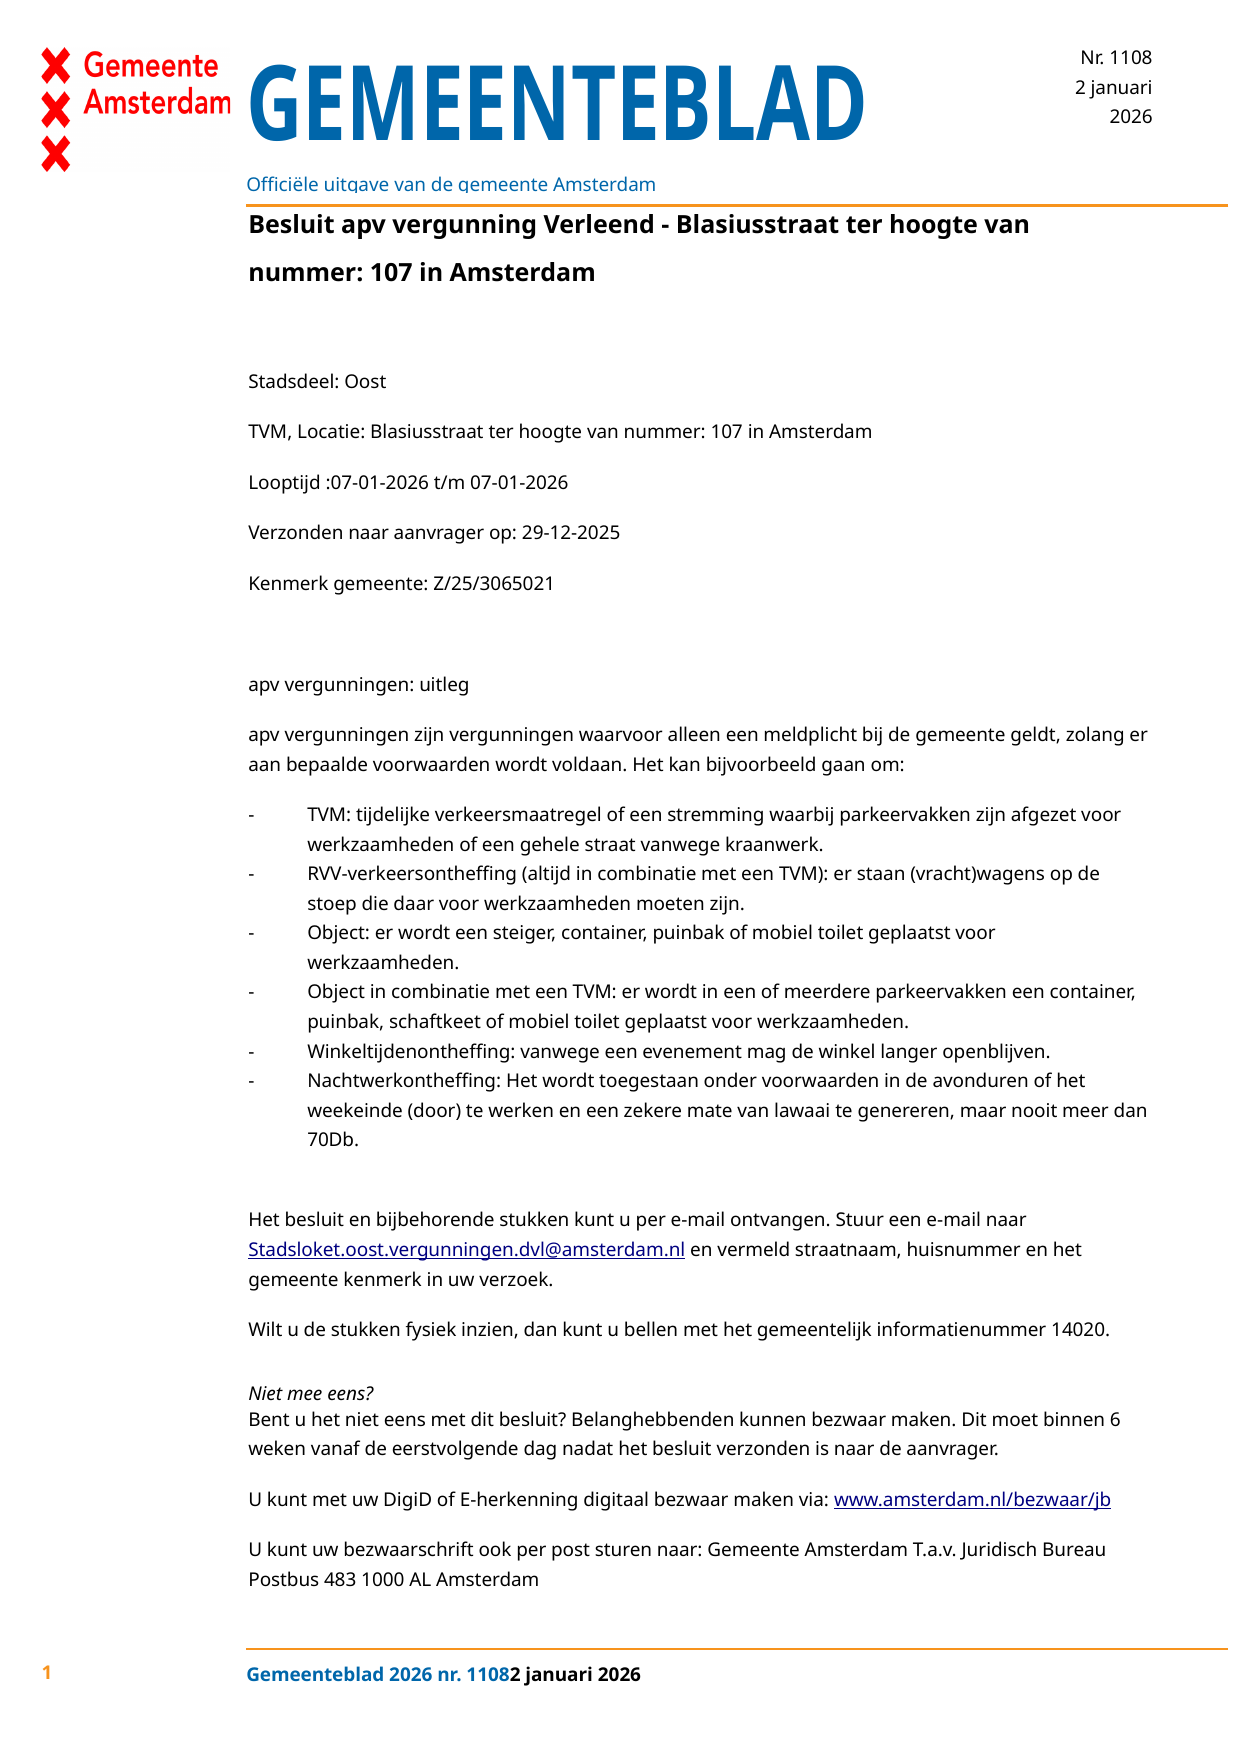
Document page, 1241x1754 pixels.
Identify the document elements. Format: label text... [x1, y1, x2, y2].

text Besluit apv vergunning Verleend - Blasiusstraat ter hoogte van nummer: 107 in Amsterdam [248, 207, 1152, 288]
text Kenmerk gemeente: Z/25/3065021 [248, 570, 1152, 596]
text Niet mee eens? [248, 1380, 1152, 1406]
list Object in combinatie met een TVM: er wordt in een of meerdere parkeervakken een container, puinbak, schaftkeet of mobiel toilet geplaatst voor werkzaamheden. [248, 979, 1152, 1034]
list Winkeltijdenontheffing: vanwege een evenement mag de winkel langer openblijven. [248, 1038, 1152, 1064]
text U kunt uw bezwaarschrift ook per post sturen naar: Gemeente Amsterdam T.a.v. Juridisch Bureau Postbus 483 1000 AL Amsterdam [248, 1536, 1152, 1592]
text Bent u het niet eens met dit besluit? Belanghebbenden kunnen bezwaar maken. Dit moet binnen 6 weken vanaf de eerstvolgende dag nadat het besluit verzonden is naar de aanvrager. [248, 1406, 1152, 1461]
text Het besluit en bijbehorende stukken kunt u per e-mail ontvangen. Stuur een e-mail naar Stadsloket.oost.vergunningen.dvl@amsterdam.nl en vermeld straatnaam, huisnummer en het gemeente kenmerk in uw verzoek. [248, 1207, 1152, 1292]
text apv vergunningen zijn vergunningen waarvoor alleen een meldplicht bij de gemeente geldt, zolang er aan bepaalde voorwaarden wordt voldaan. Het kan bijvoorbeeld gaan om: [248, 721, 1152, 777]
text apv vergunningen: uitleg [248, 671, 1152, 697]
list TVM: tijdelijke verkeersmaatregel of een stremming waarbij parkeervakken zijn afgezet voor werkzaamheden of een gehele straat vanwege kraanwerk. [248, 801, 1152, 857]
picture [41, 47, 231, 172]
text Verzonden naar aanvrager op: 29-12-2025 [248, 519, 1152, 545]
text Wilt u de stukken fysiek inzien, dan kunt u bellen met het gemeentelijk informatienummer 14020. [248, 1316, 1152, 1342]
list Nachtwerkontheffing: Het wordt toegestaan onder voorwaarden in de avonduren of het weekeinde (door) te werken en een zekere mate van lawaai te genereren, maar nooit meer dan 70Db. [248, 1067, 1152, 1152]
list RVV-verkeersontheffing (altijd in combinatie met een TVM): er staan (vracht)wagens op de stoep die daar voor werkzaamheden moeten zijn. [248, 860, 1152, 916]
text Stadsdeel: Oost [248, 368, 1152, 394]
text U kunt met uw DigiD of E-herkenning digitaal bezwaar maken via: www.amsterdam.nl/bezwaar/jb [248, 1486, 1152, 1512]
text TVM, Locatie: Blasiusstraat ter hoogte van nummer: 107 in Amsterdam [248, 419, 1152, 444]
list Object: er wordt een steiger, container, puinbak of mobiel toilet geplaatst voor werkzaamheden. [248, 919, 1152, 975]
text Looptijd :07-01-2026 t/m 07-01-2026 [248, 469, 1152, 495]
